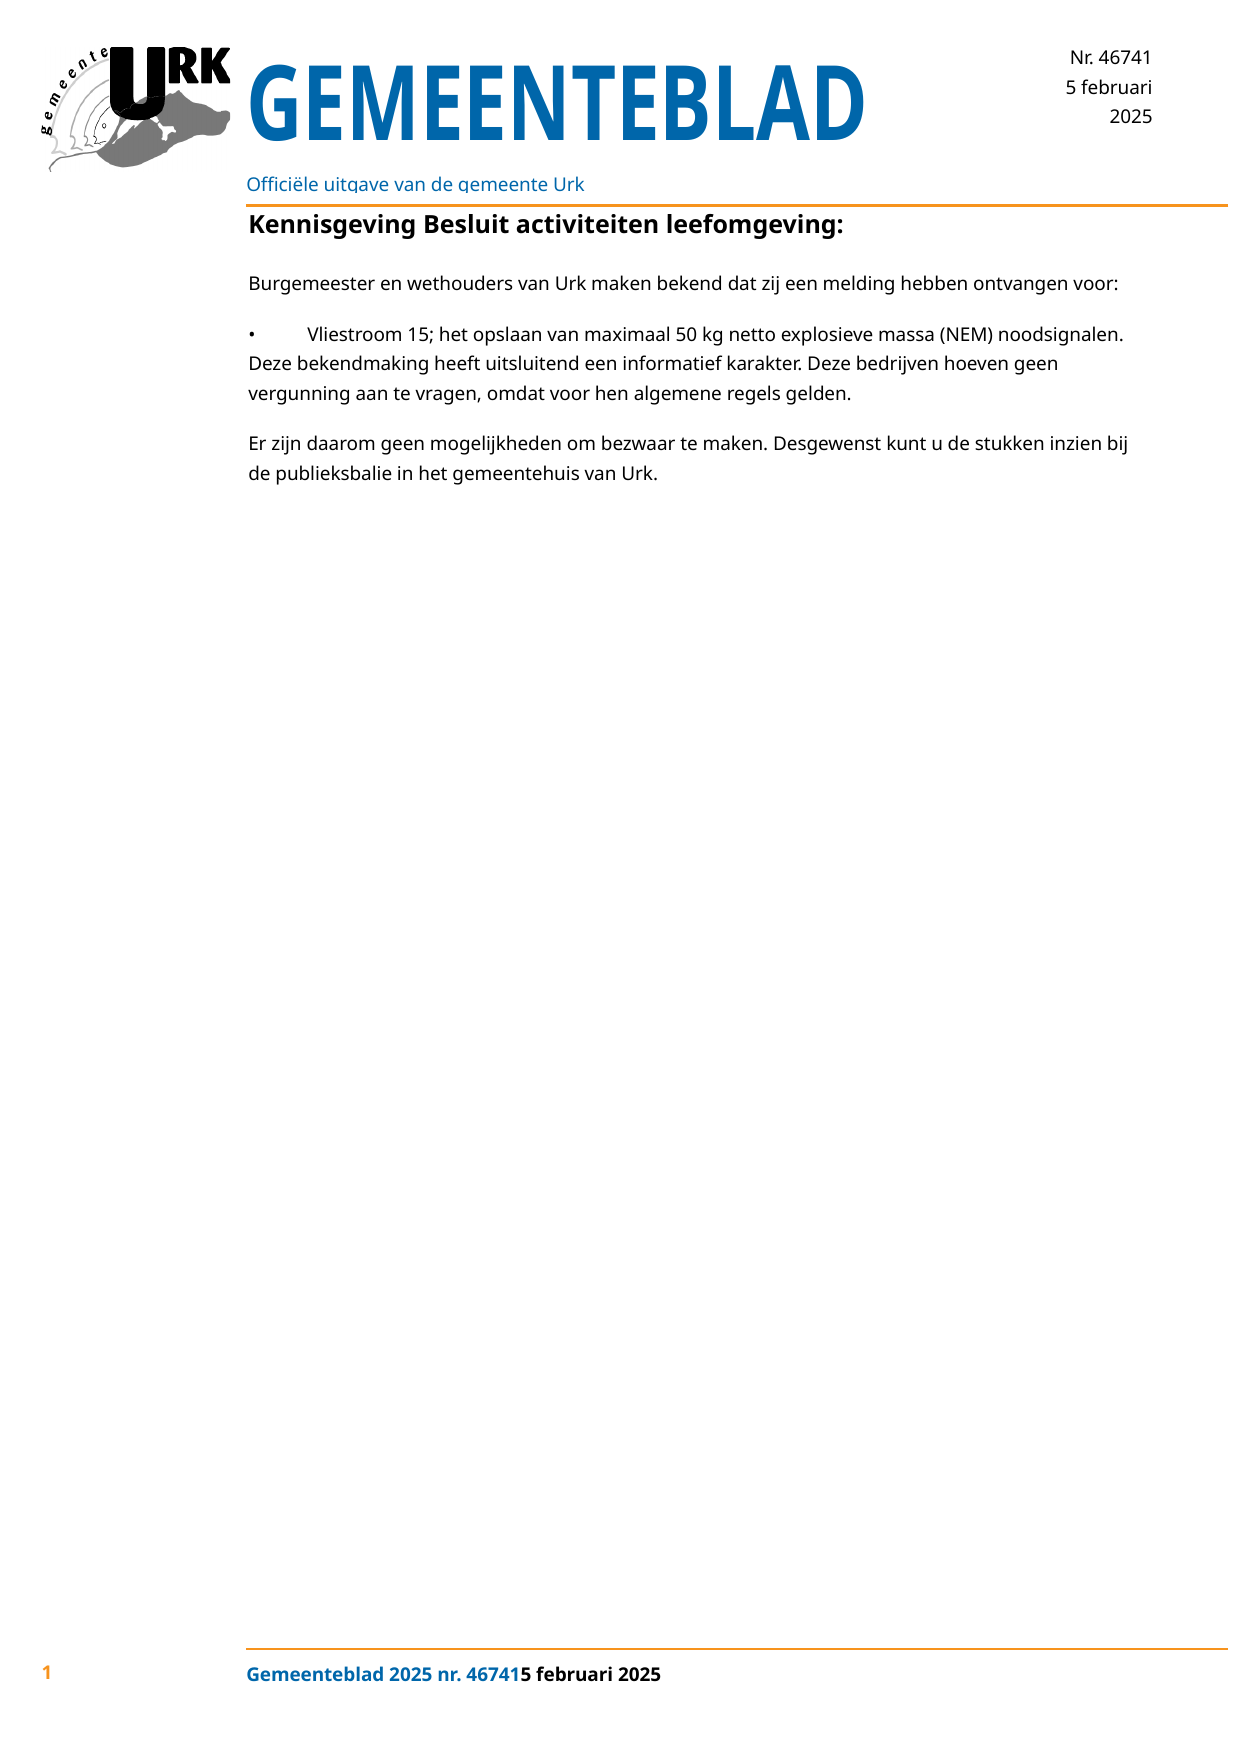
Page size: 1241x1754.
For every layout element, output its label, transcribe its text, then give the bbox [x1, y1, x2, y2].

text Deze bekendmaking heeft uitsluitend een informatief karakter. Deze bedrijven hoeven geen vergunning aan te vragen, omdat voor hen algemene regels gelden. [248, 350, 1152, 406]
picture [41, 47, 231, 172]
text Kennisgeving Besluit activiteiten leefomgeving: [248, 207, 1152, 241]
list Vliestroom 15; het opslaan van maximaal 50 kg netto explosieve massa (NEM) noodsignalen. [248, 321, 1152, 346]
text Burgemeester en wethouders van Urk maken bekend dat zij een melding hebben ontvangen voor: [248, 270, 1152, 296]
text Er zijn daarom geen mogelijkheden om bezwaar te maken. Desgewenst kunt u de stukken inzien bij de publieksbalie in het gemeentehuis van Urk. [248, 430, 1152, 486]
